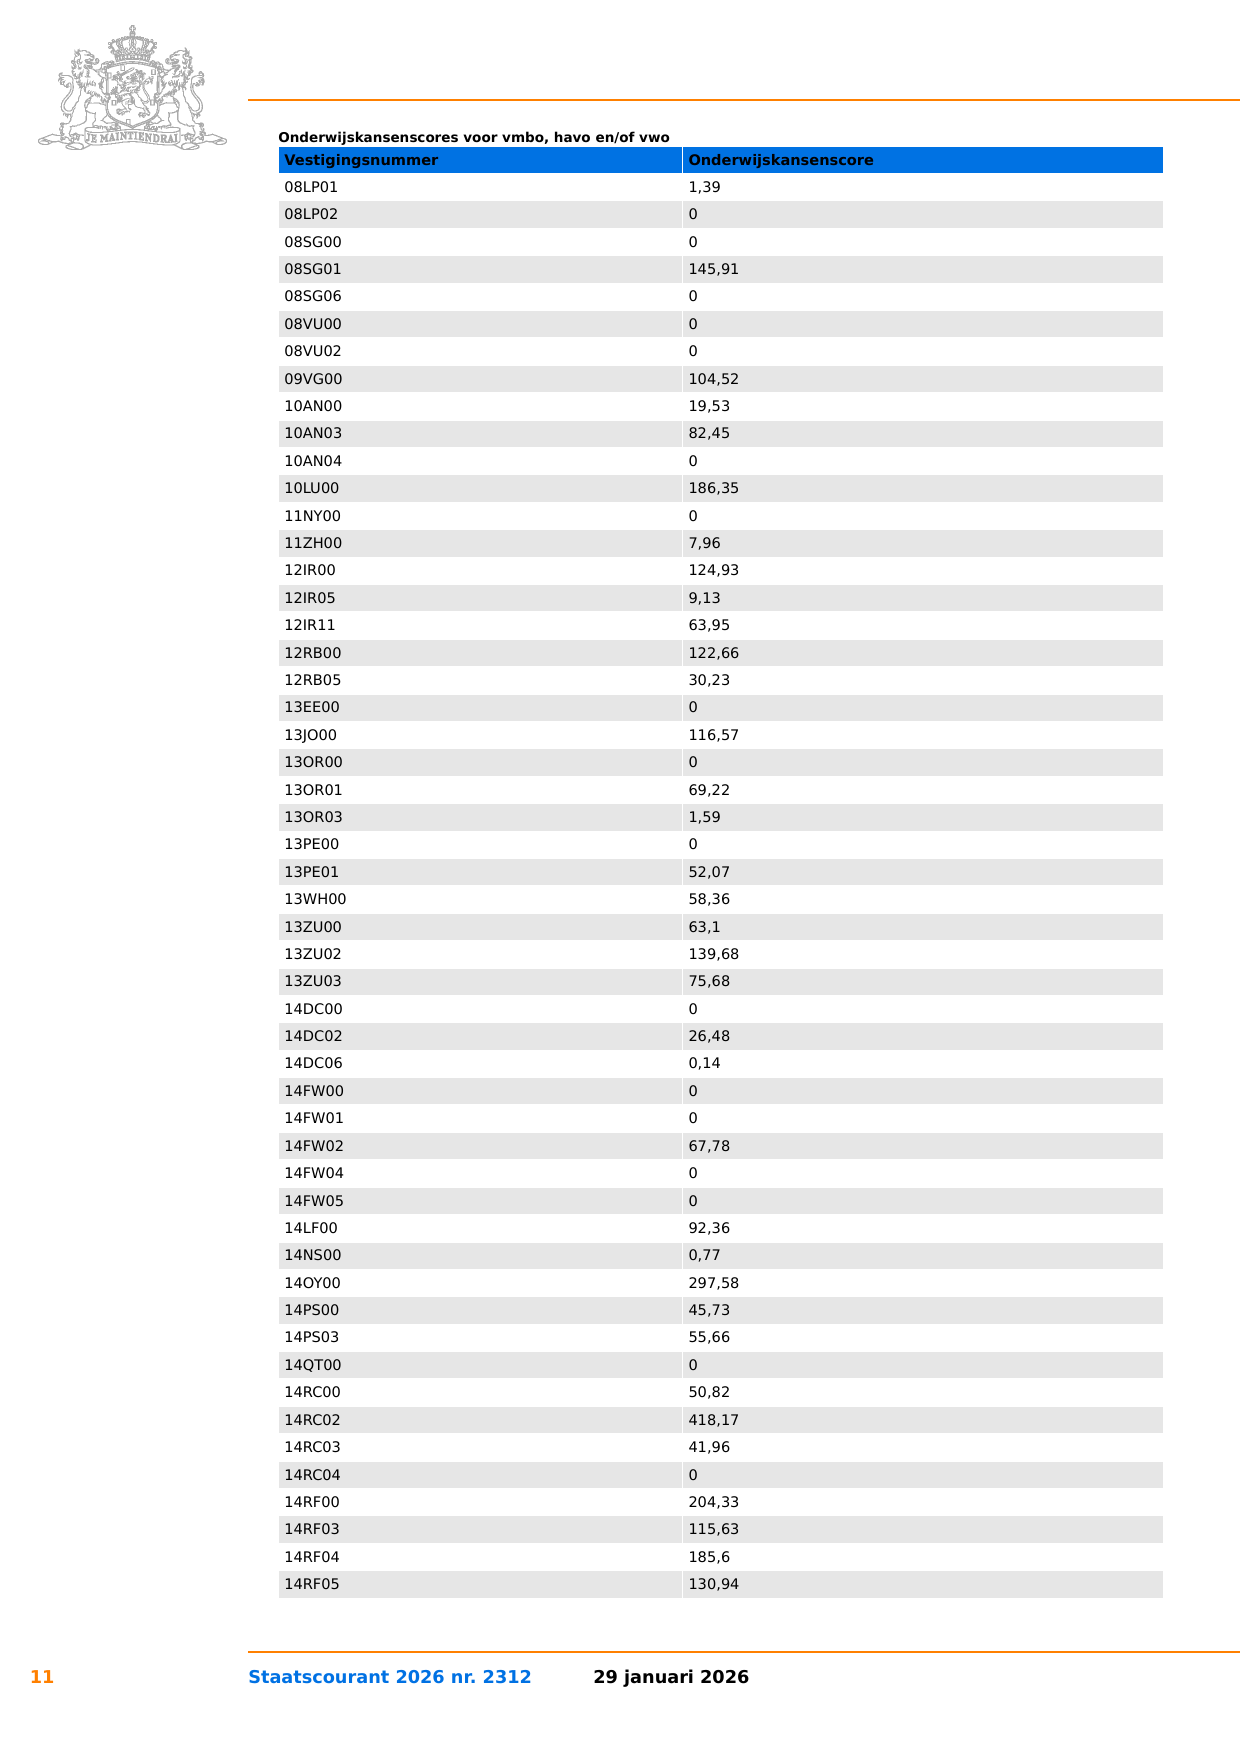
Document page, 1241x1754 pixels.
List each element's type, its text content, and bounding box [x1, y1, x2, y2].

table_cell 08SG06 [279, 284, 682, 310]
table_cell 0 [683, 1462, 1163, 1488]
table_cell 13ZU00 [279, 914, 682, 940]
table_cell 204,33 [683, 1489, 1163, 1515]
table_cell 0 [683, 695, 1163, 721]
table_cell 09VG00 [279, 366, 682, 392]
table_cell 08SG01 [279, 256, 682, 283]
table_cell 10AN00 [279, 393, 682, 419]
table_cell 10AN03 [279, 421, 682, 447]
table_cell 14RC00 [279, 1380, 682, 1406]
table_cell 0 [683, 1160, 1163, 1187]
table_cell 14QT00 [279, 1352, 682, 1378]
table_cell Onderwijskansenscore [683, 147, 1163, 173]
table_cell 14RC04 [279, 1462, 682, 1488]
table_cell 92,36 [683, 1215, 1163, 1241]
table_cell 08VU00 [279, 311, 682, 337]
table_cell 14DC00 [279, 996, 682, 1022]
table_cell 14RF04 [279, 1544, 682, 1570]
table_cell 63,1 [683, 914, 1163, 940]
table_cell 14RC02 [279, 1407, 682, 1433]
table_cell 0 [683, 832, 1163, 858]
table_cell 10AN04 [279, 448, 682, 474]
table_cell 0,77 [683, 1243, 1163, 1269]
table_cell 08VU02 [279, 339, 682, 365]
table_cell 08SG00 [279, 229, 682, 255]
table_cell 0 [683, 1078, 1163, 1104]
table_cell 1,39 [683, 174, 1163, 200]
table_cell 13EE00 [279, 695, 682, 721]
table_cell 14FW02 [279, 1133, 682, 1159]
table_cell 13OR00 [279, 749, 682, 776]
table_cell 186,35 [683, 475, 1163, 502]
table_cell 11NY00 [279, 503, 682, 529]
table_cell 69,22 [683, 777, 1163, 803]
table_cell 122,66 [683, 640, 1163, 666]
table_cell 297,58 [683, 1270, 1163, 1296]
table_cell 0 [683, 448, 1163, 474]
table_cell 50,82 [683, 1380, 1163, 1406]
table_cell 14FW04 [279, 1160, 682, 1187]
table_cell 13OR03 [279, 804, 682, 831]
table_cell Vestigingsnummer [279, 147, 682, 173]
table_cell 10LU00 [279, 475, 682, 502]
table_cell 19,53 [683, 393, 1163, 419]
table_cell 9,13 [683, 585, 1163, 611]
table_cell 130,94 [683, 1571, 1163, 1598]
table_cell 0 [683, 311, 1163, 337]
table_cell 26,48 [683, 1023, 1163, 1050]
table_cell 13JO00 [279, 722, 682, 748]
table_cell 14RF05 [279, 1571, 682, 1598]
table_cell 12IR00 [279, 558, 682, 584]
table_cell 63,95 [683, 613, 1163, 639]
table_cell 14DC06 [279, 1051, 682, 1077]
table_cell 14FW05 [279, 1188, 682, 1214]
table_cell 13OR01 [279, 777, 682, 803]
table_cell 13ZU02 [279, 941, 682, 967]
table_cell 13WH00 [279, 886, 682, 913]
table_cell 0,14 [683, 1051, 1163, 1077]
table_cell 0 [683, 503, 1163, 529]
table_cell 12RB05 [279, 667, 682, 693]
table_cell 0 [683, 1188, 1163, 1214]
table_cell 30,23 [683, 667, 1163, 693]
table_cell 12IR05 [279, 585, 682, 611]
table_cell 418,17 [683, 1407, 1163, 1433]
table_cell 14RC03 [279, 1434, 682, 1461]
picture [38, 25, 227, 150]
table_cell 08LP02 [279, 201, 682, 228]
table_cell 14RF00 [279, 1489, 682, 1515]
table_cell 14FW01 [279, 1106, 682, 1132]
table_cell 0 [683, 1352, 1163, 1378]
table_cell 0 [683, 749, 1163, 776]
table_cell 08LP01 [279, 174, 682, 200]
table_cell 41,96 [683, 1434, 1163, 1461]
table_cell 12RB00 [279, 640, 682, 666]
table_cell 0 [683, 1106, 1163, 1132]
table_cell 67,78 [683, 1133, 1163, 1159]
table_cell 14NS00 [279, 1243, 682, 1269]
table_cell 115,63 [683, 1516, 1163, 1543]
table_cell 7,96 [683, 530, 1163, 557]
table_cell 0 [683, 996, 1163, 1022]
table_cell 185,6 [683, 1544, 1163, 1570]
table_cell 116,57 [683, 722, 1163, 748]
table_cell 13ZU03 [279, 969, 682, 995]
table_cell 1,59 [683, 804, 1163, 831]
table_cell 14RF03 [279, 1516, 682, 1543]
table_cell 0 [683, 201, 1163, 228]
table_cell 13PE01 [279, 859, 682, 885]
table_cell 14OY00 [279, 1270, 682, 1296]
table_cell 14LF00 [279, 1215, 682, 1241]
table_cell 14DC02 [279, 1023, 682, 1050]
table_cell 104,52 [683, 366, 1163, 392]
table_cell 82,45 [683, 421, 1163, 447]
table_cell 14FW00 [279, 1078, 682, 1104]
table_cell 52,07 [683, 859, 1163, 885]
table_cell 14PS00 [279, 1297, 682, 1324]
table_cell 0 [683, 339, 1163, 365]
table_cell 45,73 [683, 1297, 1163, 1324]
table_cell 13PE00 [279, 832, 682, 858]
table_cell 75,68 [683, 969, 1163, 995]
table_cell 55,66 [683, 1325, 1163, 1351]
table_cell 14PS03 [279, 1325, 682, 1351]
table_cell 11ZH00 [279, 530, 682, 557]
table_cell 12IR11 [279, 613, 682, 639]
table_cell 124,93 [683, 558, 1163, 584]
table_cell 0 [683, 229, 1163, 255]
table_cell 139,68 [683, 941, 1163, 967]
table_cell 0 [683, 284, 1163, 310]
table_cell 145,91 [683, 256, 1163, 283]
table_cell 58,36 [683, 886, 1163, 913]
table_header Onderwijskansenscores voor vmbo, havo en/of vwo [278, 130, 1163, 146]
